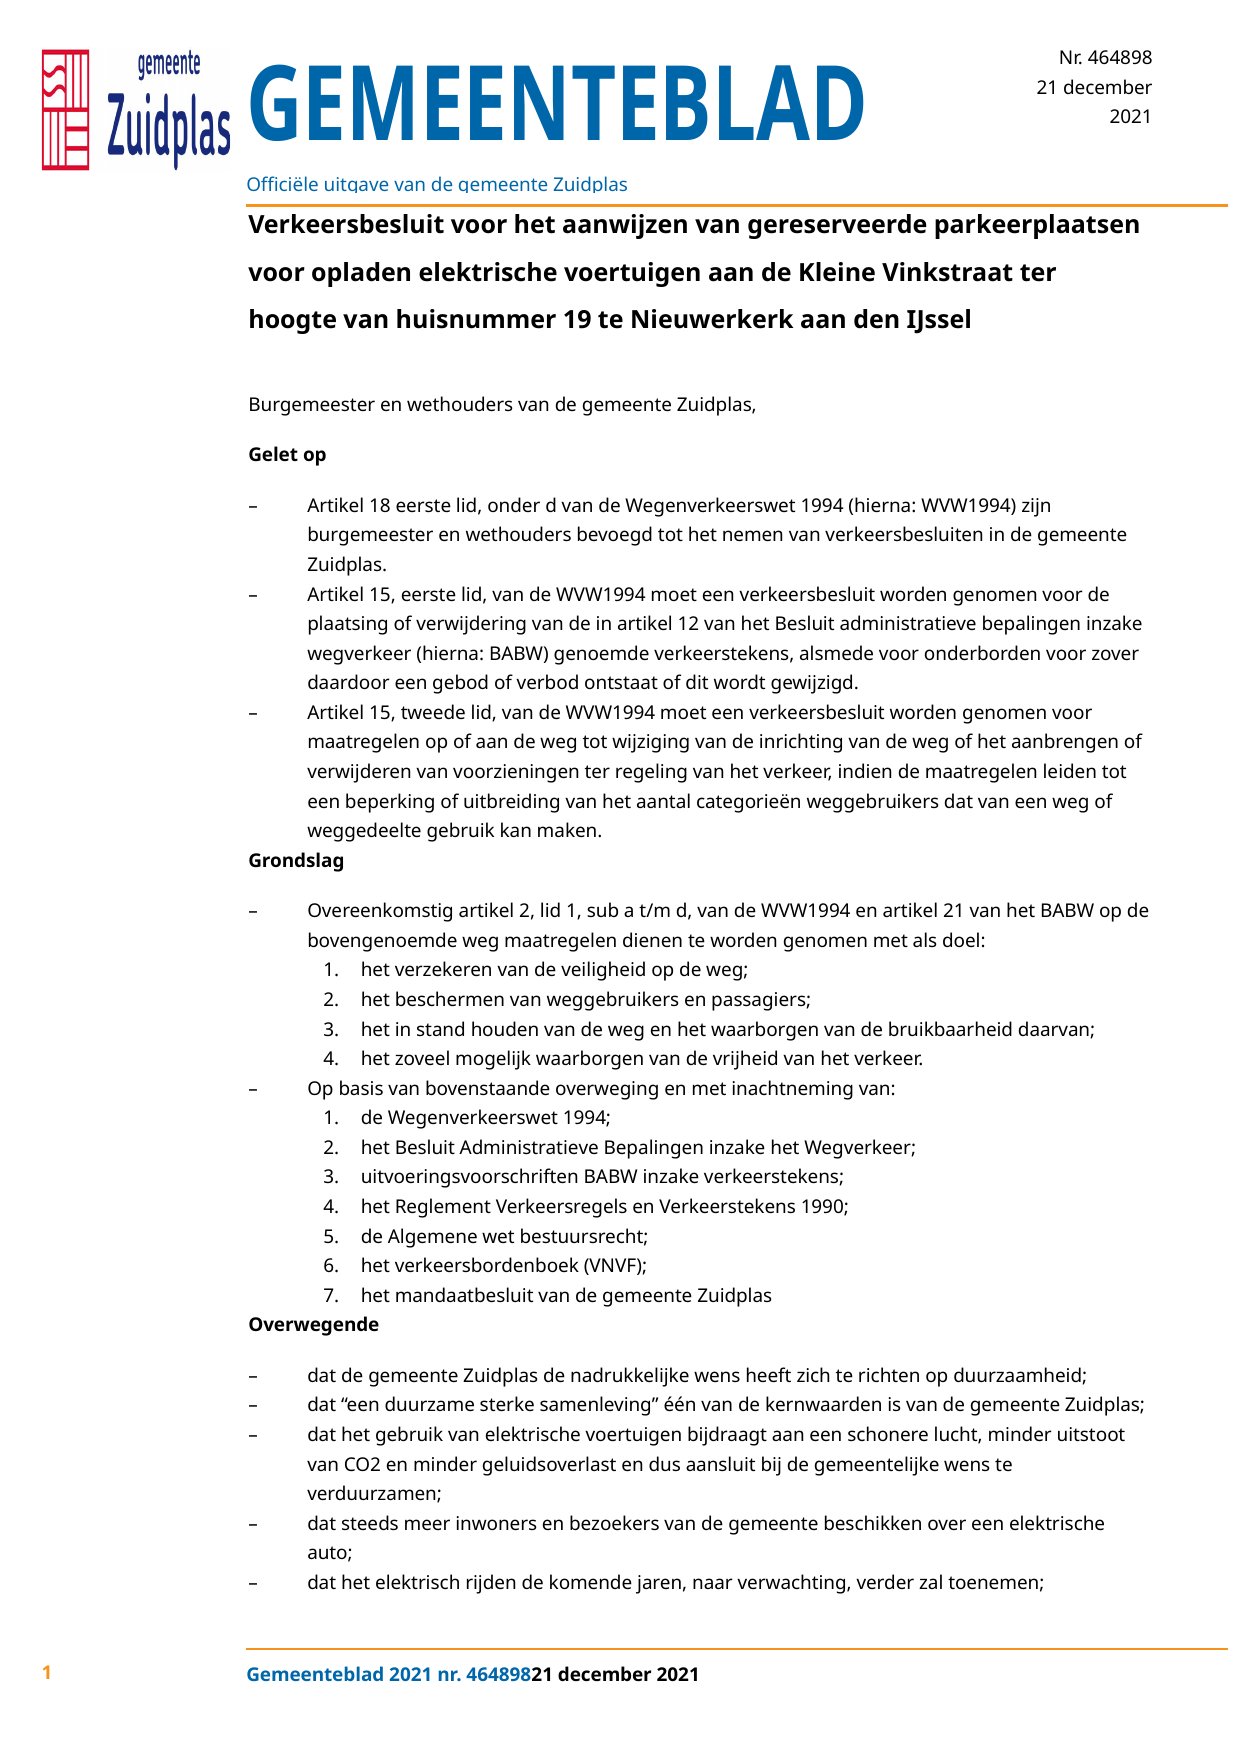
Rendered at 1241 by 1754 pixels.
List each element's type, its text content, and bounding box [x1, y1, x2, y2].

text Burgemeester en wethouders van de gemeente Zuidplas, [248, 391, 1152, 417]
list het Besluit Administratie­ve Bepa­lingen inzake het Weg­ver­keer; [323, 1134, 1152, 1160]
list het verzekeren van de veiligheid op de weg; [323, 957, 1152, 982]
list het in stand houden van de weg en het waarborgen van de bruikbaarheid daarvan; [323, 1016, 1152, 1042]
text Overwegende [248, 1312, 1152, 1337]
list de Wegenverkeerswet 1994; [323, 1104, 1152, 1130]
list dat “een duurzame sterke samenleving” één van de kernwaarden is van de gemeente Zuidplas; [248, 1392, 1152, 1417]
list Overeenkomstig artikel 2, lid 1, sub a t/m d, van de WVW1994 en artikel 21 van het BABW op de bovengenoemde weg maatregelen dienen te worden genomen met als doel: [248, 897, 1152, 953]
list dat de gemeente Zuidplas de nadrukkelijke wens heeft zich te richten op duurzaamheid; [248, 1362, 1152, 1388]
list Artikel 15, eerste lid, van de WVW1994 moet een verkeersbesluit worden genomen voor de plaatsing of verwijdering van de in artikel 12 van het Besluit administratieve bepalingen inzake wegverkeer (hierna: BABW) genoemde verkeerstekens, alsmede voor onderborden voor zover daardoor een gebod of verbod ontstaat of dit wordt gewijzigd. [248, 581, 1152, 695]
list Op basis van bovenstaande overweging en met inachtneming van: [248, 1075, 1152, 1101]
list het mandaatbesluit van de gemeente Zuidplas [323, 1282, 1152, 1308]
list uitvoeringsvoorschriften BABW inzake verkeerstekens; [323, 1164, 1152, 1189]
list het verkeersbordenboek (VNVF); [323, 1252, 1152, 1278]
text Grondslag [248, 847, 1152, 873]
list het beschermen van weggebruikers en passagiers; [323, 986, 1152, 1012]
list Artikel 18 eerste lid, onder d van de Wegenverkeerswet 1994 (hierna: WVW1994) zijn burgemeester en wethouders bevoegd tot het nemen van ver­keersbe­sluiten in de gemeente Zuidplas. [248, 492, 1152, 577]
text Gelet op [248, 442, 1152, 467]
list dat het elektrisch rijden de komende jaren, naar verwachting, verder zal toenemen; [248, 1569, 1152, 1595]
list dat het gebruik van elektrische voertuigen bijdraagt aan een schonere lucht, minder uitstoot van CO2 en minder geluidsoverlast en dus aansluit bij de gemeentelijke wens te verduurzamen; [248, 1421, 1152, 1506]
list de Algemene wet bestuursrecht; [323, 1223, 1152, 1249]
text Verkeersbesluit voor het aanwijzen van gereserveerde parkeerplaatsen voor opladen elektrische voertuigen aan de Kleine Vinkstraat ter hoogte van huisnummer 19 te Nieuwerkerk aan den IJssel [248, 207, 1152, 336]
list het Reglement Verkeersregels en Verkeerstekens 1990; [323, 1193, 1152, 1219]
list het zoveel mogelijk waarborgen van de vrijheid van het verkeer. [323, 1045, 1152, 1071]
picture [41, 47, 231, 172]
list dat steeds meer inwoners en bezoekers van de gemeente beschikken over een elektrische auto; [248, 1510, 1152, 1565]
list Artikel 15, tweede lid, van de WVW1994 moet een verkeersbesluit worden genomen voor maatregelen op of aan de weg tot wijziging van de inrichting van de weg of het aanbrengen of verwijderen van voorzieningen ter regeling van het verkeer, indien de maatregelen leiden tot een beperking of uitbreiding van het aantal categorieën weggebruikers dat van een weg of weggedeelte gebruik kan maken. [248, 699, 1152, 843]
